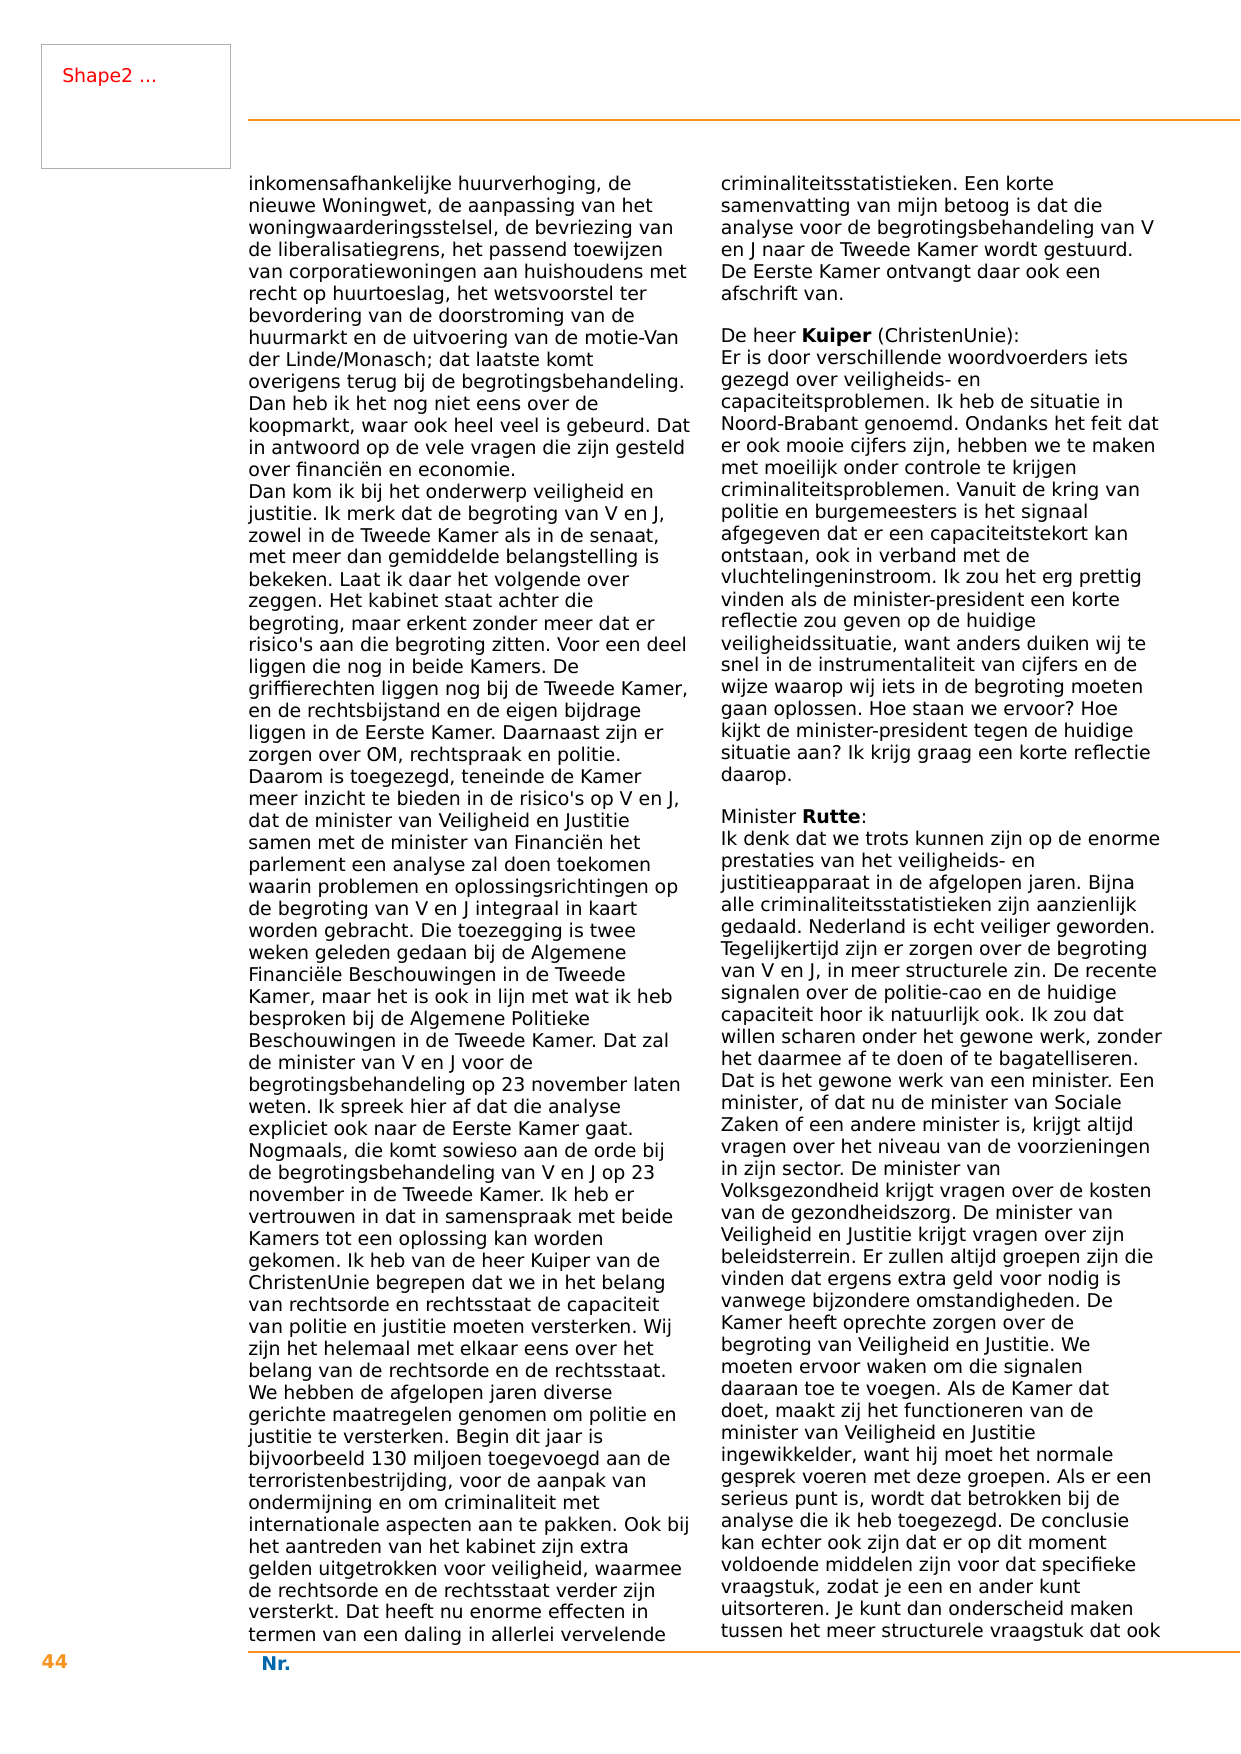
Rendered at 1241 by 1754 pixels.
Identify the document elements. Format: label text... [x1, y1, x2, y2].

text Minister Rutte: [721, 806, 1163, 828]
text Nogmaals, die komt sowieso aan de orde bij de begrotingsbehandeling van V en J op 23 november in de Tweede Kamer. Ik heb er vertrouwen in dat in samenspraak met beide Kamers tot een oplossing kan worden gekomen. Ik heb van de heer Kuiper van de ChristenUnie begrepen dat we in het belang van rechtsorde en rechtsstaat de capaciteit van politie en justitie moeten versterken. Wij zijn het helemaal met elkaar eens over het belang van de rechtsorde en de rechtsstaat. We hebben de afgelopen jaren diverse gerichte maatregelen genomen om politie en justitie te versterken. Begin dit jaar is bijvoorbeeld 130 miljoen toegevoegd aan de terroristenbestrijding, voor de aanpak van ondermijning en om criminaliteit met internationale aspecten aan te pakken. Ook bij het aantreden van het kabinet zijn extra gelden uitgetrokken voor veiligheid, waarmee de rechtsorde en de rechtsstaat verder zijn versterkt. Dat heeft nu enorme effecten in termen van een daling in allerlei vervelende [248, 1140, 691, 1645]
text De heer Kuiper (ChristenUnie): [721, 325, 1163, 347]
text inkomensafhankelijke huurverhoging, de nieuwe Woningwet, de aanpassing van het woningwaarderingsstelsel, de bevriezing van de liberalisatiegrens, het passend toewijzen van corporatiewoningen aan huishoudens met recht op huurtoeslag, het wetsvoorstel ter bevordering van de doorstroming van de huurmarkt en de uitvoering van de motie-Van der Linde/Monasch; dat laatste komt overigens terug bij de begrotingsbehandeling. Dan heb ik het nog niet eens over de koopmarkt, waar ook heel veel is gebeurd. Dat in antwoord op de vele vragen die zijn gesteld over financiën en economie. [248, 173, 691, 481]
text criminaliteitsstatistieken. Een korte samenvatting van mijn betoog is dat die analyse voor de begrotingsbehandeling van V en J naar de Tweede Kamer wordt gestuurd. De Eerste Kamer ontvangt daar ook een afschrift van. [721, 173, 1163, 305]
text Ik denk dat we trots kunnen zijn op de enorme prestaties van het veiligheids- en justitieapparaat in de afgelopen jaren. Bijna alle criminaliteitsstatistieken zijn aanzienlijk gedaald. Nederland is echt veiliger geworden. Tegelijkertijd zijn er zorgen over de begroting van V en J, in meer structurele zin. De recente signalen over de politie-cao en de huidige capaciteit hoor ik natuurlijk ook. Ik zou dat willen scharen onder het gewone werk, zonder het daarmee af te doen of te bagatelliseren. Dat is het gewone werk van een minister. Een minister, of dat nu de minister van Sociale Zaken of een andere minister is, krijgt altijd vragen over het niveau van de voorzieningen in zijn sector. De minister van Volksgezondheid krijgt vragen over de kosten van de gezondheidszorg. De minister van Veiligheid en Justitie krijgt vragen over zijn beleidsterrein. Er zullen altijd groepen zijn die vinden dat ergens extra geld voor nodig is vanwege bijzondere omstandigheden. De Kamer heeft oprechte zorgen over de begroting van Veiligheid en Justitie. We moeten ervoor waken om die signalen daaraan toe te voegen. Als de Kamer dat doet, maakt zij het functioneren van de minister van Veiligheid en Justitie ingewikkelder, want hij moet het normale gesprek voeren met deze groepen. Als er een serieus punt is, wordt dat betrokken bij de analyse die ik heb toegezegd. De conclusie kan echter ook zijn dat er op dit moment voldoende middelen zijn voor dat specifieke vraagstuk, zodat je een en ander kunt uitsorteren. Je kunt dan onderscheid maken tussen het meer structurele vraagstuk dat ook [721, 828, 1163, 1641]
text Er is door verschillende woordvoerders iets gezegd over veiligheids- en capaciteitsproblemen. Ik heb de situatie in Noord-Brabant genoemd. Ondanks het feit dat er ook mooie cijfers zijn, hebben we te maken met moeilijk onder controle te krijgen criminaliteitsproblemen. Vanuit de kring van politie en burgemeesters is het signaal afgegeven dat er een capaciteitstekort kan ontstaan, ook in verband met de vluchtelingeninstroom. Ik zou het erg prettig vinden als de minister-president een korte reflectie zou geven op de huidige veiligheidssituatie, want anders duiken wij te snel in de instrumentaliteit van cijfers en de wijze waarop wij iets in de begroting moeten gaan oplossen. Hoe staan we ervoor? Hoe kijkt de minister-president tegen de huidige situatie aan? Ik krijg graag een korte reflectie daarop. [721, 347, 1163, 786]
text Dan kom ik bij het onderwerp veiligheid en justitie. Ik merk dat de begroting van V en J, zowel in de Tweede Kamer als in de senaat, met meer dan gemiddelde belangstelling is bekeken. Laat ik daar het volgende over zeggen. Het kabinet staat achter die begroting, maar erkent zonder meer dat er risico's aan die begroting zitten. Voor een deel liggen die nog in beide Kamers. De griffierechten liggen nog bij de Tweede Kamer, en de rechtsbijstand en de eigen bijdrage liggen in de Eerste Kamer. Daarnaast zijn er zorgen over OM, rechtspraak en politie. Daarom is toegezegd, teneinde de Kamer meer inzicht te bieden in de risico's op V en J, dat de minister van Veiligheid en Justitie samen met de minister van Financiën het parlement een analyse zal doen toekomen waarin problemen en oplossingsrichtingen op de begroting van V en J integraal in kaart worden gebracht. Die toezegging is twee weken geleden gedaan bij de Algemene Financiële Beschouwingen in de Tweede Kamer, maar het is ook in lijn met wat ik heb besproken bij de Algemene Politieke Beschouwingen in de Tweede Kamer. Dat zal de minister van V en J voor de begrotingsbehandeling op 23 november laten weten. Ik spreek hier af dat die analyse expliciet ook naar de Eerste Kamer gaat. [248, 481, 691, 1140]
